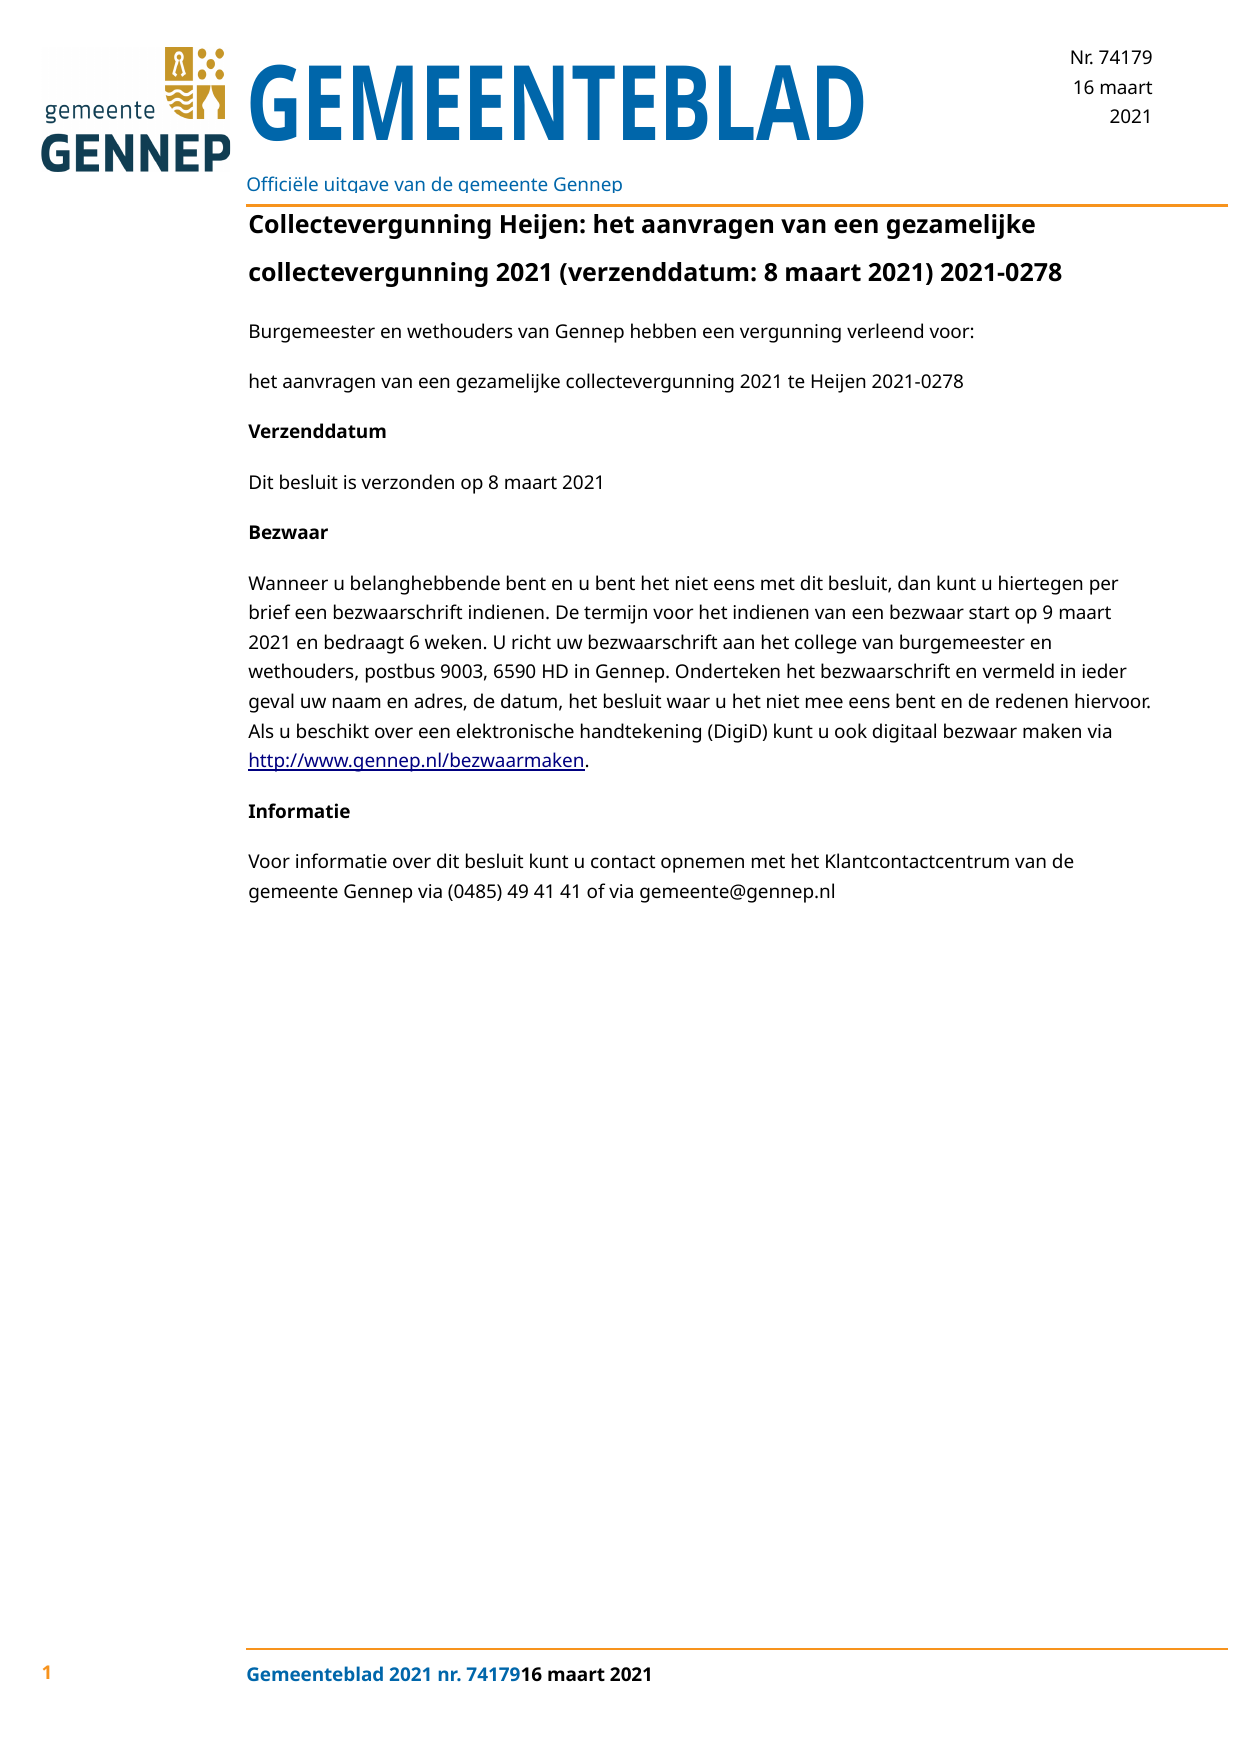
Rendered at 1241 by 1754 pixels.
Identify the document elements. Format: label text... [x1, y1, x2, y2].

text Wanneer u belanghebbende bent en u bent het niet eens met dit besluit, dan kunt u hiertegen per brief een bezwaarschrift indienen. De termijn voor het indienen van een bezwaar start op 9 maart 2021 en bedraagt 6 weken. U richt uw bezwaarschrift aan het college van burgemeester en wethouders, postbus 9003, 6590 HD in Gennep. Onderteken het bezwaarschrift en vermeld in ieder geval uw naam en adres, de datum, het besluit waar u het niet mee eens bent en de redenen hiervoor. Als u beschikt over een elektronische handtekening (DigiD) kunt u ook digitaal bezwaar maken via http://www.gennep.nl/bezwaarmaken. [248, 570, 1152, 773]
text Verzenddatum [248, 419, 1152, 444]
text Collectevergunning Heijen: het aanvragen van een gezamelijke collectevergunning 2021 (verzenddatum: 8 maart 2021) 2021-0278 [248, 207, 1152, 288]
text Burgemeester en wethouders van Gennep hebben een vergunning verleend voor: [248, 318, 1152, 344]
text het aanvragen van een gezamelijke collectevergunning 2021 te Heijen 2021-0278 [248, 368, 1152, 394]
text Bezwaar [248, 519, 1152, 545]
text Dit besluit is verzonden op 8 maart 2021 [248, 469, 1152, 495]
text Informatie [248, 798, 1152, 824]
picture [41, 47, 231, 172]
text Voor informatie over dit besluit kunt u contact opnemen met het Klantcontactcentrum van de gemeente Gennep via (0485) 49 41 41 of via gemeente@gennep.nl [248, 848, 1152, 904]
